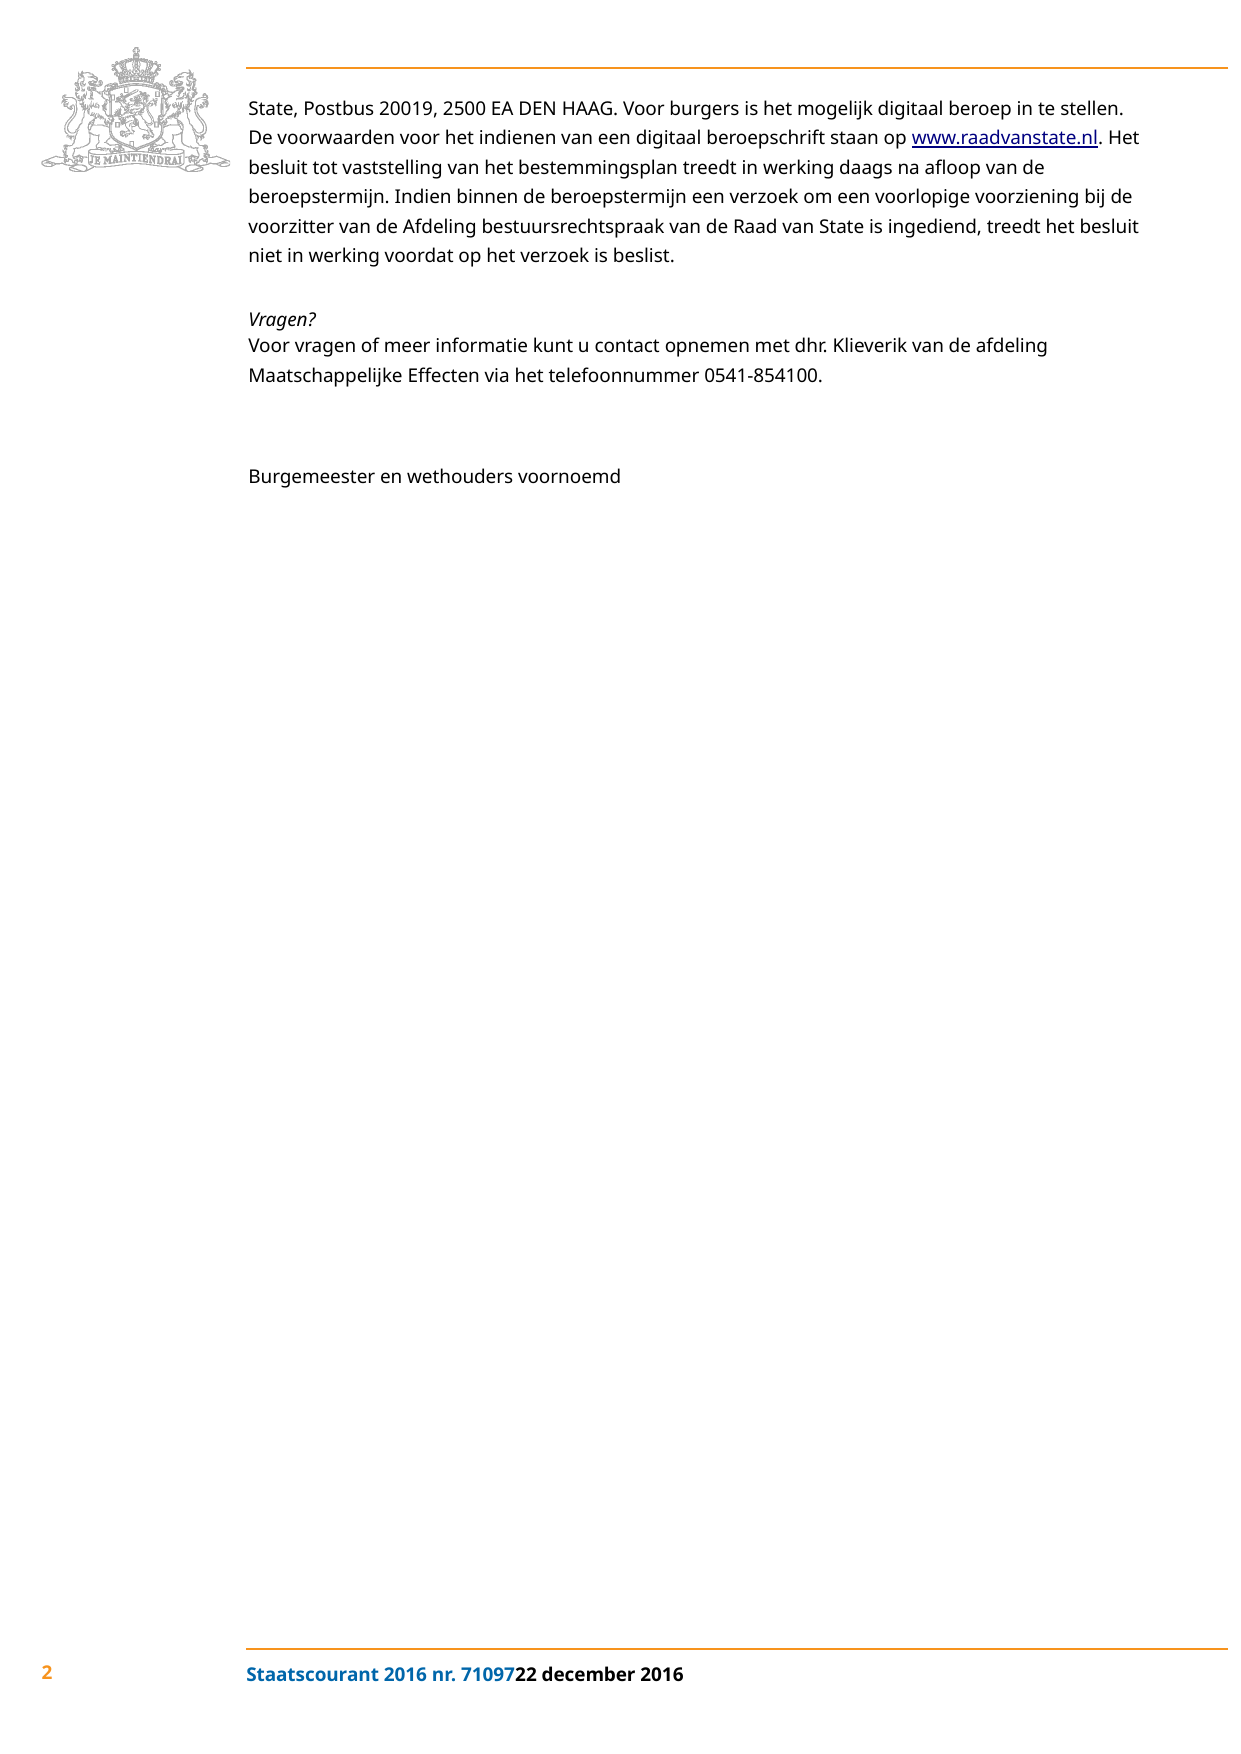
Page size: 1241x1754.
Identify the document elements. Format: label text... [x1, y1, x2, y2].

text Voor vragen of meer informatie kunt u contact opnemen met dhr. Klieverik van de afdeling Maatschappelijke Effecten via het telefoonnummer 0541-854100. [248, 332, 1152, 388]
text Burgemeester en wethouders voornoemd [248, 463, 1152, 488]
picture [41, 47, 231, 172]
text Vragen? [248, 307, 1152, 332]
text State, Postbus 20019, 2500 EA DEN HAAG. Voor burgers is het mogelijk digitaal beroep in te stellen. De voorwaarden voor het indienen van een digitaal beroepschrift staan op www.raadvanstate.nl. Het besluit tot vaststelling van het bestemmingsplan treedt in werking daags na afloop van de beroepstermijn. Indien binnen de beroepstermijn een verzoek om een voorlopige voorziening bij de voorzitter van de Afdeling bestuursrechtspraak van de Raad van State is ingediend, treedt het besluit niet in werking voordat op het verzoek is beslist. [248, 95, 1152, 268]
